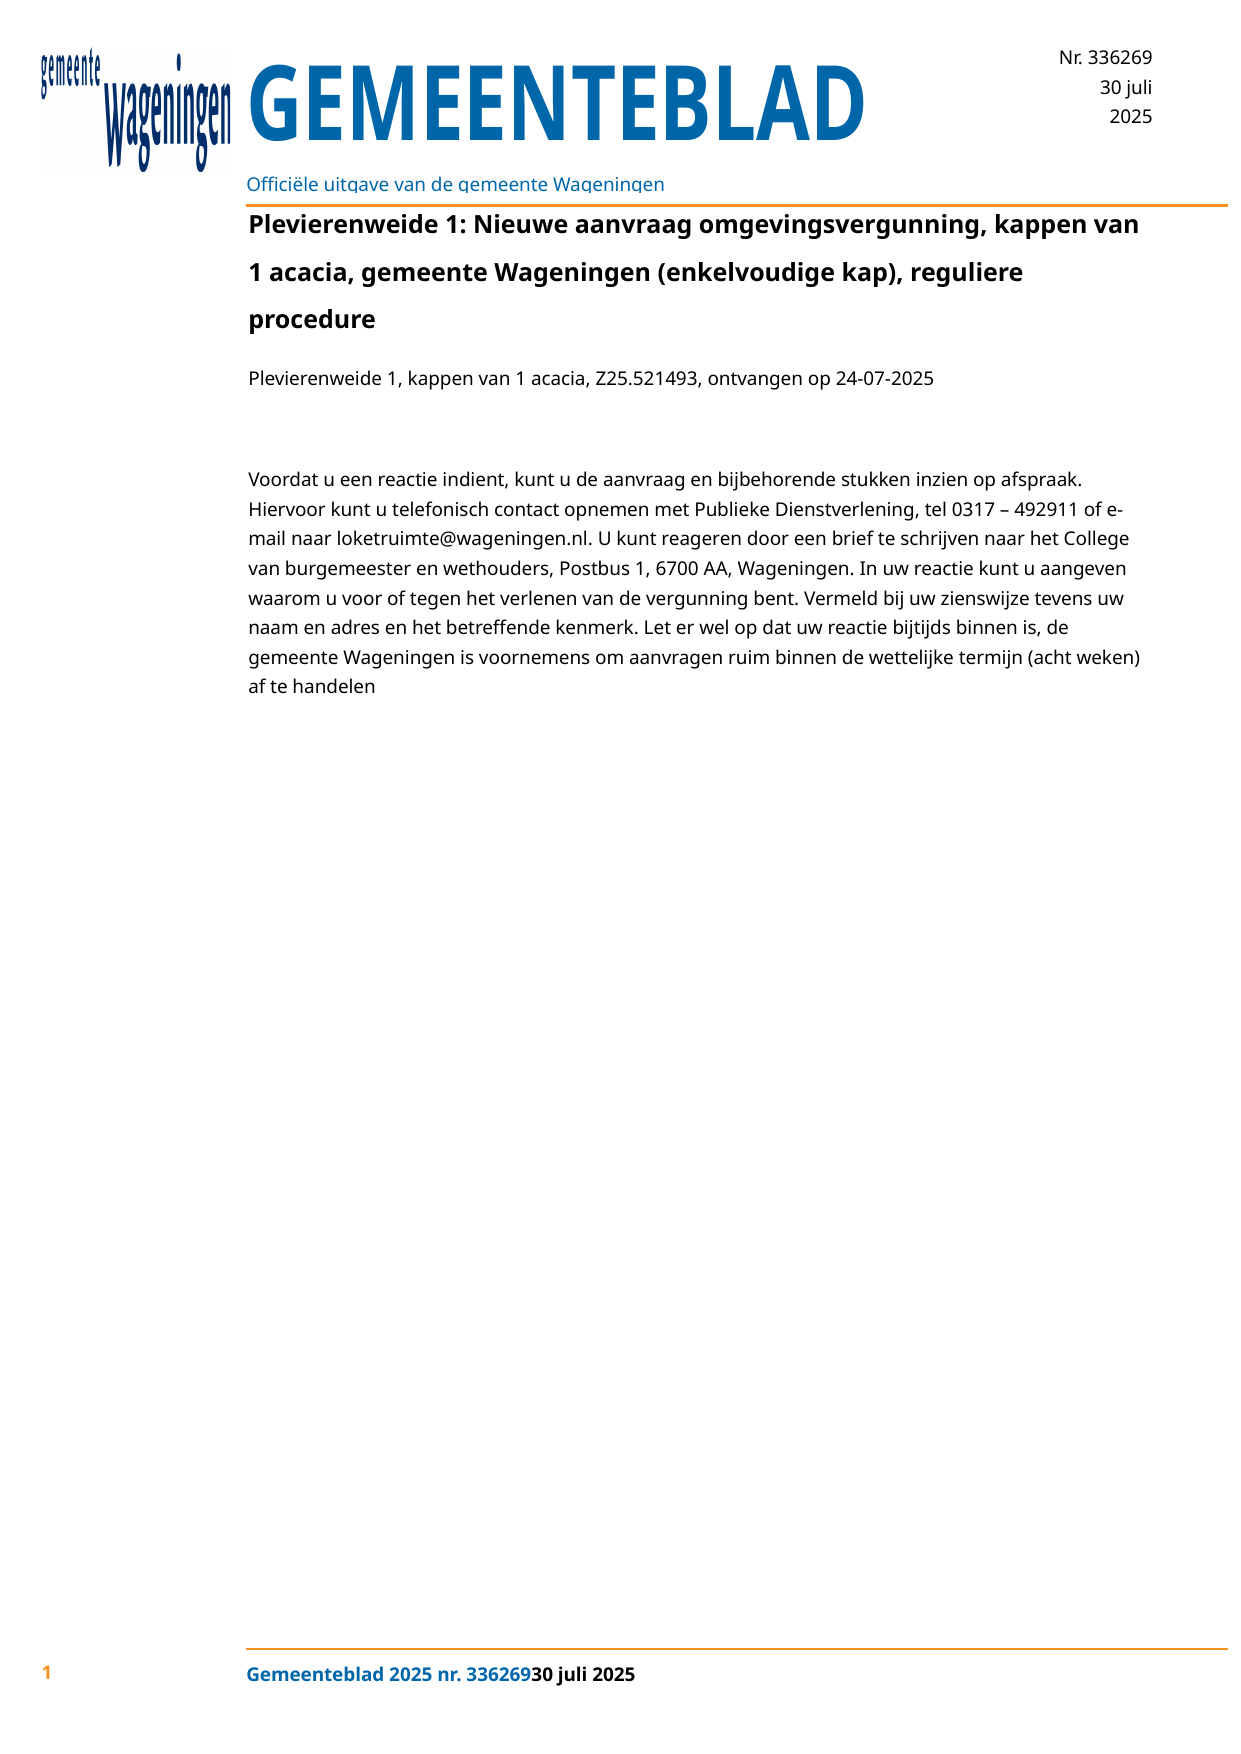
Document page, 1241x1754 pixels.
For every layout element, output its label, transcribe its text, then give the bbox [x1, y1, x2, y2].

picture [41, 47, 231, 172]
text Plevierenweide 1, kappen van 1 acacia, Z25.521493, ontvangen op 24-07-2025 [248, 366, 1152, 391]
text Voordat u een reactie indient, kunt u de aanvraag en bijbehorende stukken inzien op afspraak. Hiervoor kunt u telefonisch contact opnemen met Publieke Dienstverlening, tel 0317 – 492911 of e-mail naar loketruimte@wageningen.nl. U kunt reageren door een brief te schrijven naar het College van burgemeester en wethouders, Postbus 1, 6700 AA, Wageningen. In uw reactie kunt u aangeven waarom u voor of tegen het verlenen van de vergunning bent. Vermeld bij uw zienswijze tevens uw naam en adres en het betreffende kenmerk. Let er wel op dat uw reactie bijtijds binnen is, de gemeente Wageningen is voornemens om aanvragen ruim binnen de wettelijke termijn (acht weken) af te handelen [248, 466, 1152, 699]
text Plevierenweide 1: Nieuwe aanvraag omgevingsvergunning, kappen van 1 acacia, gemeente Wageningen (enkelvoudige kap), reguliere procedure [248, 207, 1152, 336]
